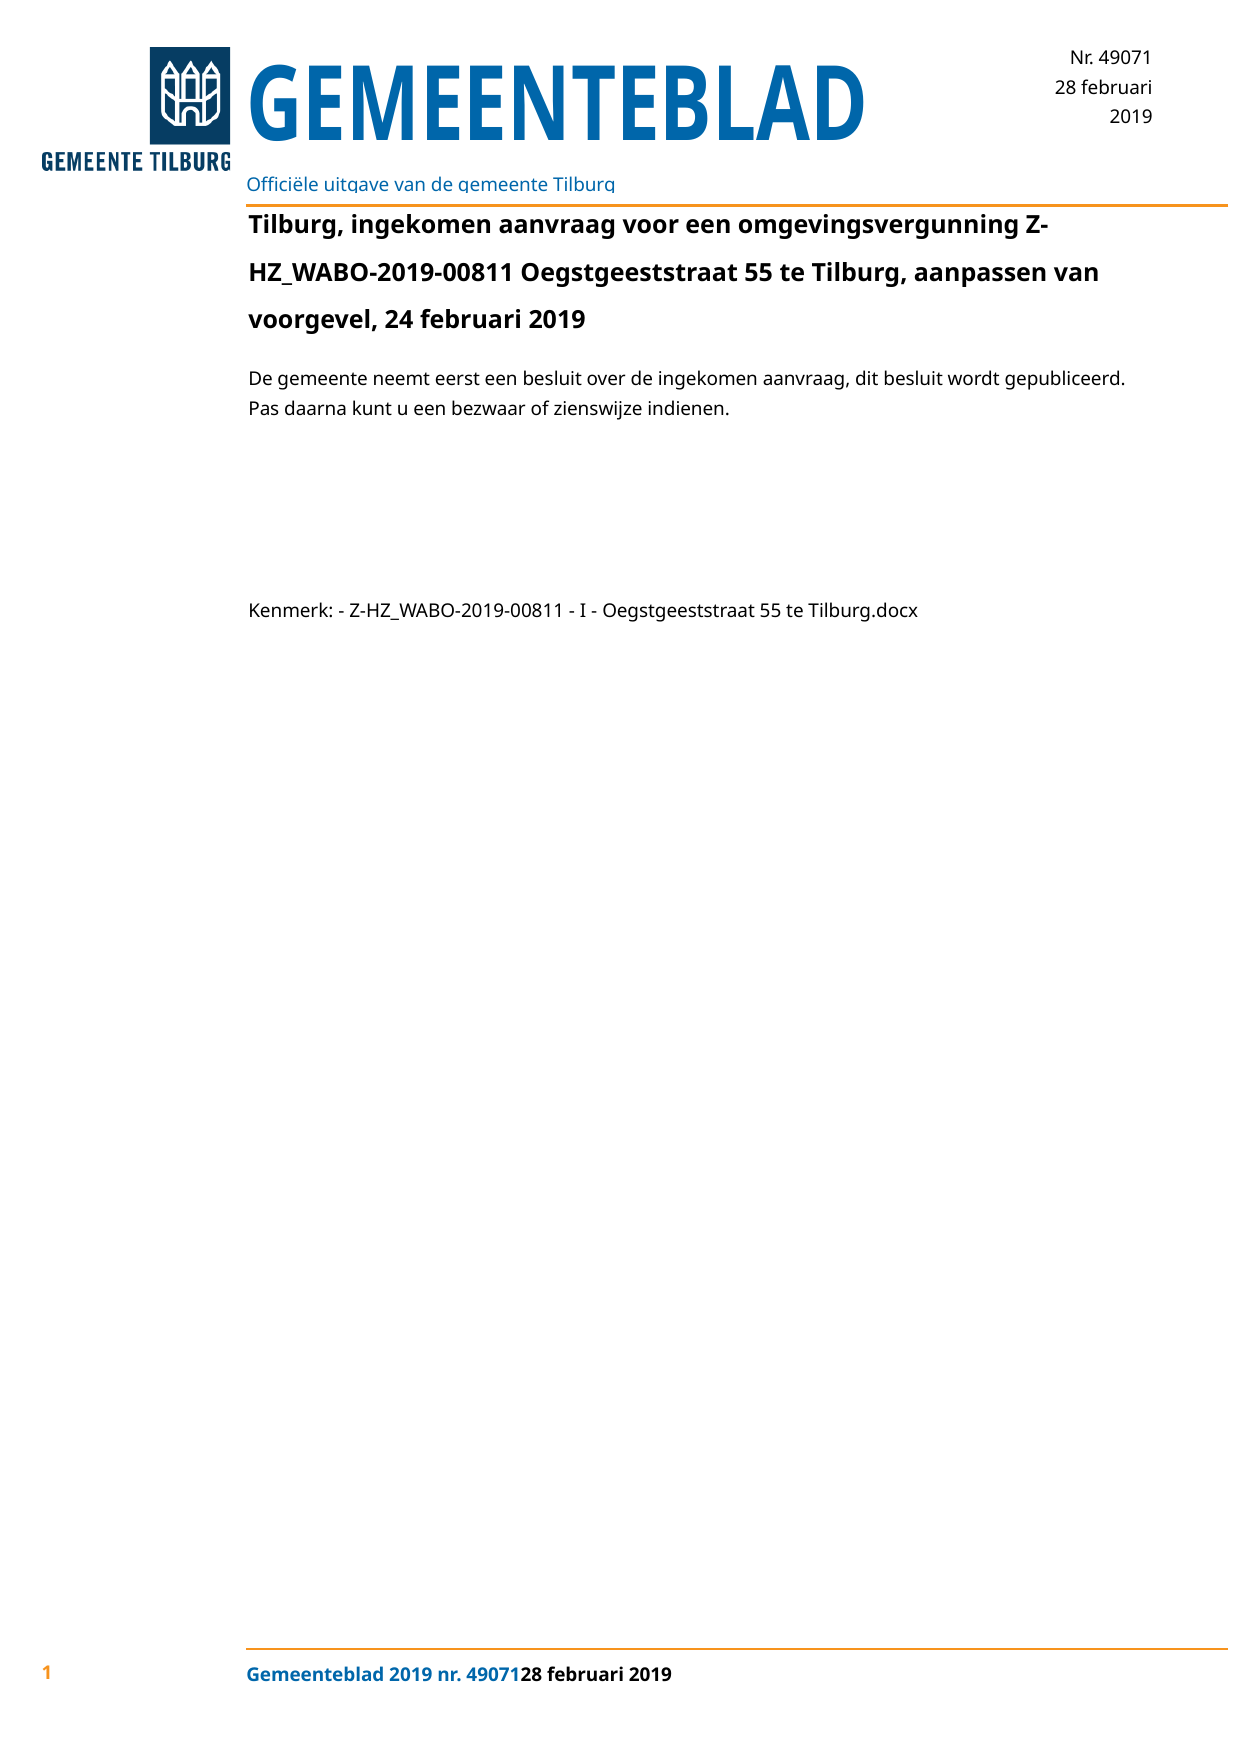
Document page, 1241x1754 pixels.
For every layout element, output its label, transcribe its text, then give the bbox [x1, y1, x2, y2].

text Tilburg, ingekomen aanvraag voor een omgevingsvergunning Z-HZ_WABO-2019-00811 Oegstgeeststraat 55 te Tilburg, aanpassen van voorgevel, 24 februari 2019 [248, 207, 1152, 336]
text De gemeente neemt eerst een besluit over de ingekomen aanvraag, dit besluit wordt gepubliceerd. Pas daarna kunt u een bezwaar of zienswijze indienen. [248, 366, 1152, 421]
picture [41, 47, 231, 172]
text Kenmerk: - Z-HZ_WABO-2019-00811 - I - Oegstgeeststraat 55 te Tilburg.docx [248, 597, 1152, 622]
